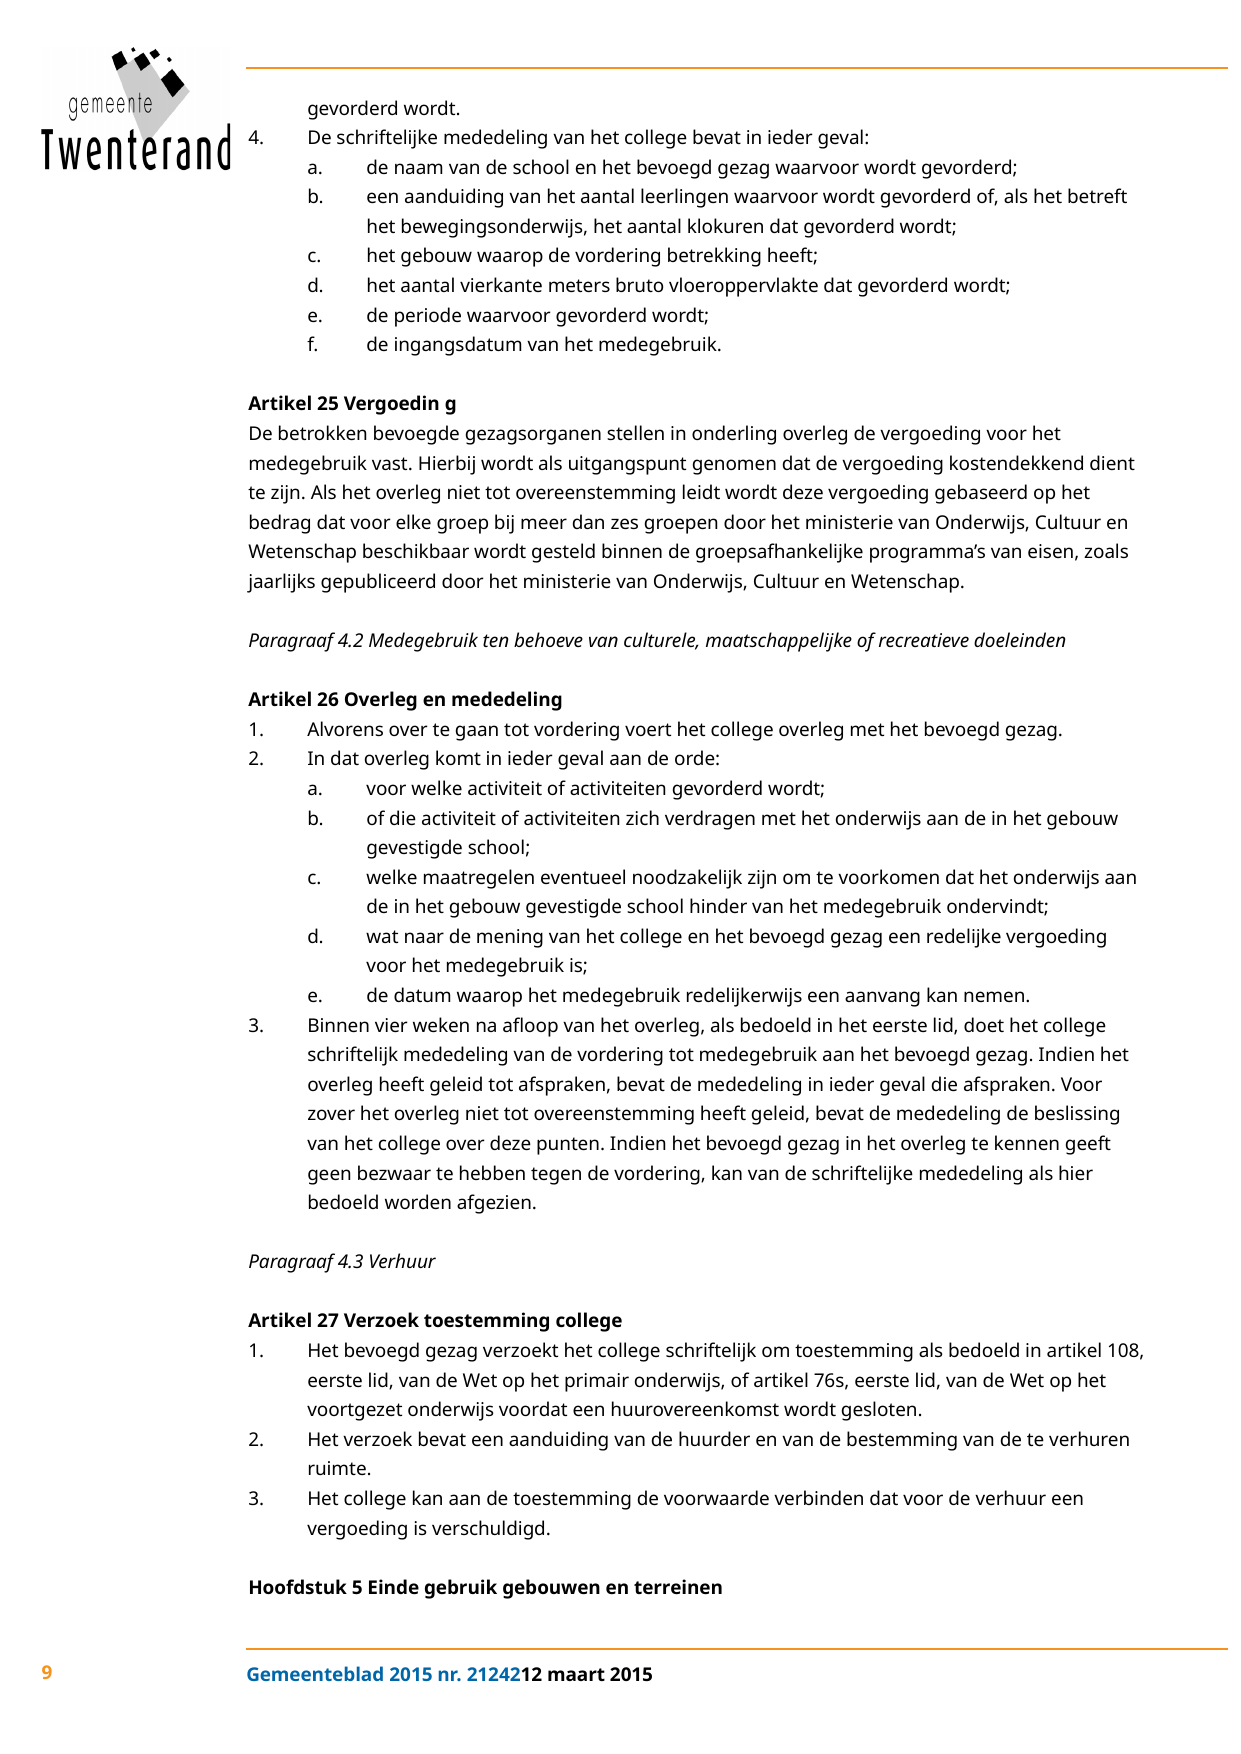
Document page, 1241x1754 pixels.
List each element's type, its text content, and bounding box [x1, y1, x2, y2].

list De schriftelijke mededeling van het college bevat in ieder geval: [248, 124, 1152, 150]
list In dat overleg komt in ieder geval aan de orde: [248, 746, 1152, 771]
text Artikel 27 Verzoek toestemming college [248, 1308, 1152, 1333]
list een aanduiding van het aantal leerlingen waarvoor wordt gevorderd of, als het betreft het bewegingsonderwijs, het aantal klokuren dat gevorderd wordt; [307, 183, 1152, 239]
list Het bevoegd gezag verzoekt het college schriftelijk om toestemming als bedoeld in artikel 108, eerste lid, van de Wet op het primair onderwijs, of artikel 76s, eerste lid, van de Wet op het voortgezet onderwijs voordat een huurovereenkomst wordt gesloten. [248, 1337, 1152, 1422]
text Paragraaf 4.3 Verhuur [248, 1248, 1152, 1274]
list het aantal vierkante meters bruto vloeroppervlakte dat gevorderd wordt; [307, 272, 1152, 298]
text Artikel 25 Vergoedin g [248, 391, 1152, 416]
list voor welke activiteit of activiteiten gevorderd wordt; [307, 775, 1152, 801]
list de ingangsdatum van het medegebruik. [307, 331, 1152, 357]
list de datum waarop het medegebruik redelijkerwijs een aanvang kan nemen. [307, 982, 1152, 1008]
list het gebouw waarop de vordering betrekking heeft; [307, 243, 1152, 268]
list gevorderd wordt. [248, 95, 1152, 121]
list Het verzoek bevat een aanduiding van de huurder en van de bestemming van de te verhuren ruimte. [248, 1426, 1152, 1481]
text Artikel 26 Overleg en mededeling [248, 686, 1152, 712]
text Hoofdstuk 5 Einde gebruik gebouwen en terreinen [248, 1574, 1152, 1600]
list welke maatregelen eventueel noodzakelijk zijn om te voorkomen dat het onderwijs aan de in het gebouw gevestigde school hinder van het medegebruik ondervindt; [307, 864, 1152, 919]
list Alvorens over te gaan tot vordering voert het college overleg met het bevoegd gezag. [248, 716, 1152, 742]
list wat naar de mening van het college en het bevoegd gezag een redelijke vergoeding voor het medegebruik is; [307, 923, 1152, 978]
text Paragraaf 4.2 Medegebruik ten behoeve van culturele, maatschappelijke of recreatieve doeleinden [248, 627, 1152, 653]
list de naam van de school en het bevoegd gezag waarvoor wordt gevorderd; [307, 154, 1152, 180]
list de periode waarvoor gevorderd wordt; [307, 302, 1152, 328]
list Het college kan aan de toestemming de voorwaarde verbinden dat voor de verhuur een vergoeding is verschuldigd. [248, 1485, 1152, 1541]
text De betrokken bevoegde gezagsorganen stellen in onderling overleg de vergoeding voor het medegebruik vast. Hierbij wordt als uitgangspunt genomen dat de vergoeding kostendekkend dient te zijn. Als het overleg niet tot overeenstemming leidt wordt deze vergoeding gebaseerd op het bedrag dat voor elke groep bij meer dan zes groepen door het ministerie van Onderwijs, Cultuur en Wetenschap beschikbaar wordt gesteld binnen de groepsafhankelijke programma’s van eisen, zoals jaarlijks gepubliceerd door het ministerie van Onderwijs, Cultuur en Wetenschap. [248, 420, 1152, 594]
list of die activiteit of activiteiten zich verdragen met het onderwijs aan de in het gebouw gevestigde school; [307, 805, 1152, 860]
list Binnen vier weken na afloop van het overleg, als bedoeld in het eerste lid, doet het college schriftelijk mededeling van de vordering tot medegebruik aan het bevoegd gezag. Indien het overleg heeft geleid tot afspraken, bevat de mededeling in ieder geval die afspraken. Voor zover het overleg niet tot overeenstemming heeft geleid, bevat de mededeling de beslissing van het college over deze punten. Indien het bevoegd gezag in het overleg te kennen geeft geen bezwaar te hebben tegen de vordering, kan van de schriftelijke mededeling als hier bedoeld worden afgezien. [248, 1012, 1152, 1215]
picture [41, 47, 231, 172]
